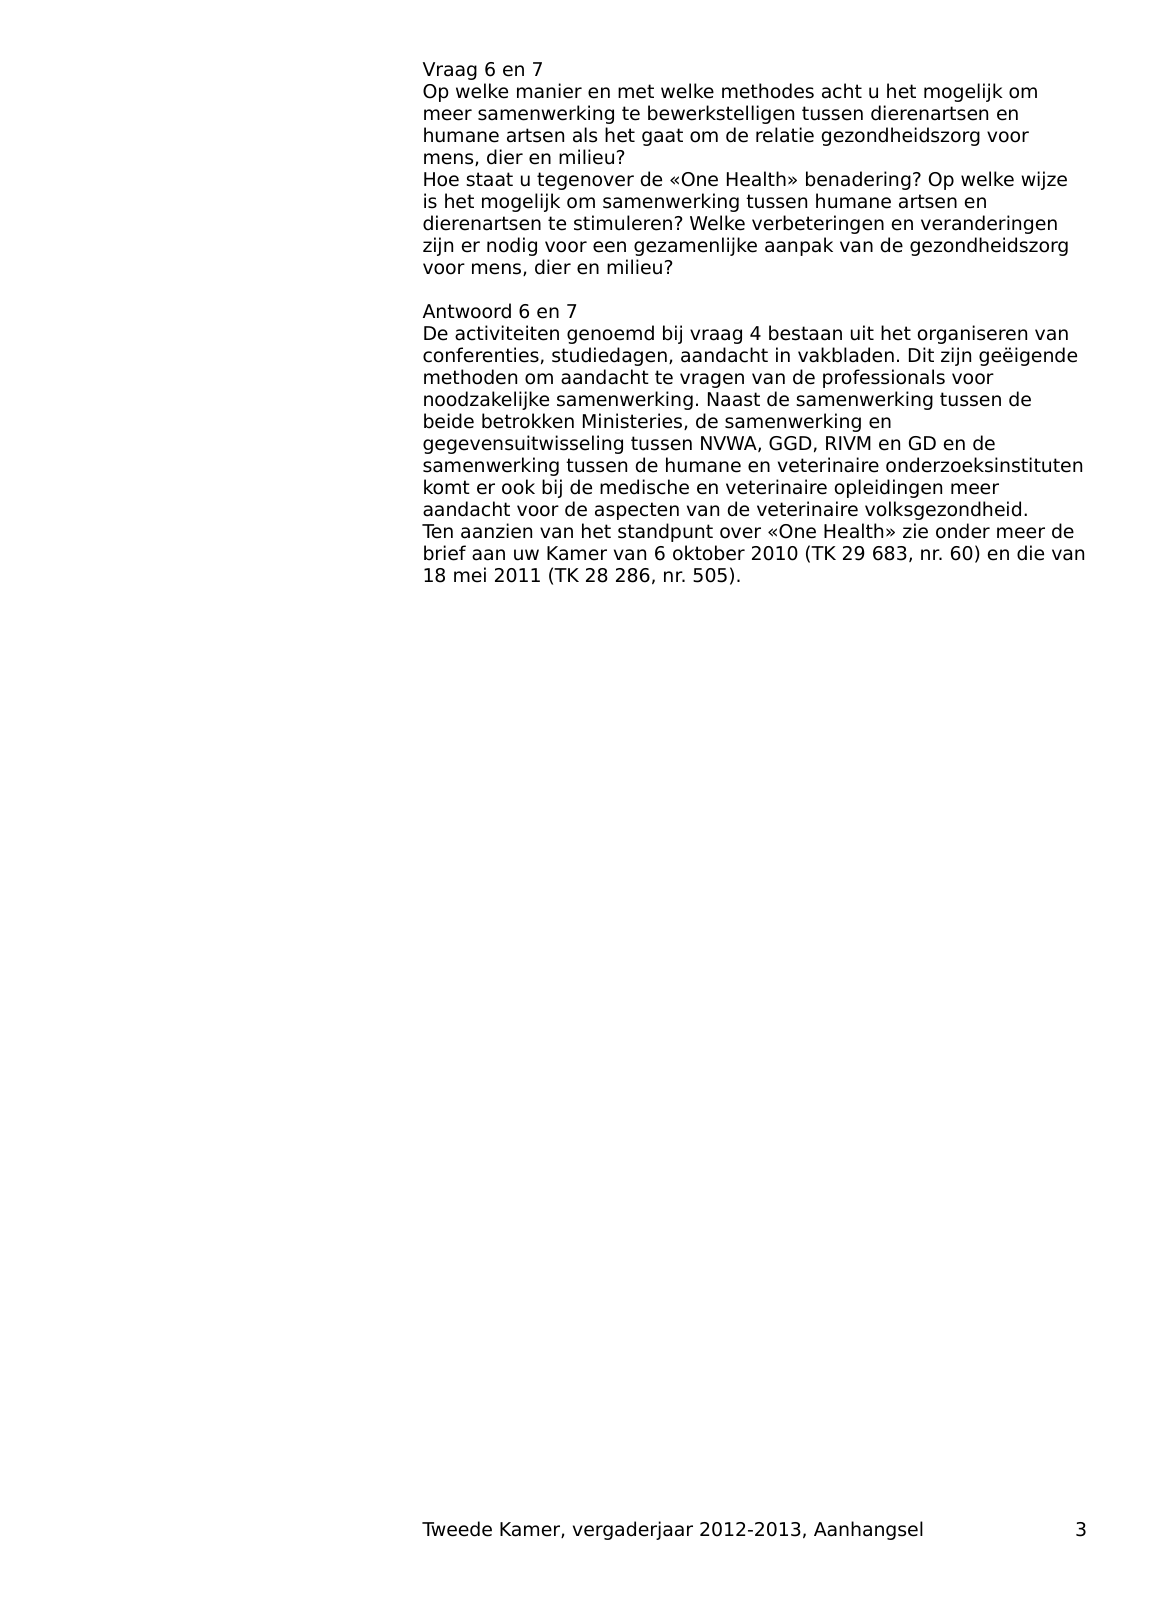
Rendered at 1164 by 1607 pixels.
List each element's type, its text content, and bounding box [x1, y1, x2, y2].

text Antwoord 6 en 7 [422, 301, 1087, 323]
text De activiteiten genoemd bij vraag 4 bestaan uit het organiseren van conferenties, studiedagen, aandacht in vakbladen. Dit zijn geëigende methoden om aandacht te vragen van de professionals voor noodzakelijke samenwerking. Naast de samenwerking tussen de beide betrokken Ministeries, de samenwerking en gegevensuitwisseling tussen NVWA, GGD, RIVM en GD en de samenwerking tussen de humane en veterinaire onderzoeksinstituten komt er ook bij de medische en veterinaire opleidingen meer aandacht voor de aspecten van de veterinaire volksgezondheid. [422, 323, 1087, 521]
text Vraag 6 en 7 [422, 59, 1087, 81]
text Ten aanzien van het standpunt over «One Health» zie onder meer de brief aan uw Kamer van 6 oktober 2010 (TK 29 683, nr. 60) en die van 18 mei 2011 (TK 28 286, nr. 505). [422, 521, 1087, 587]
text Op welke manier en met welke methodes acht u het mogelijk om meer samenwerking te bewerkstelligen tussen dierenartsen en humane artsen als het gaat om de relatie gezondheidszorg voor mens, dier en milieu? [422, 81, 1087, 169]
text Hoe staat u tegenover de «One Health» benadering? Op welke wijze is het mogelijk om samenwerking tussen humane artsen en dierenartsen te stimuleren? Welke verbeteringen en veranderingen zijn er nodig voor een gezamenlijke aanpak van de gezondheidszorg voor mens, dier en milieu? [422, 169, 1087, 279]
